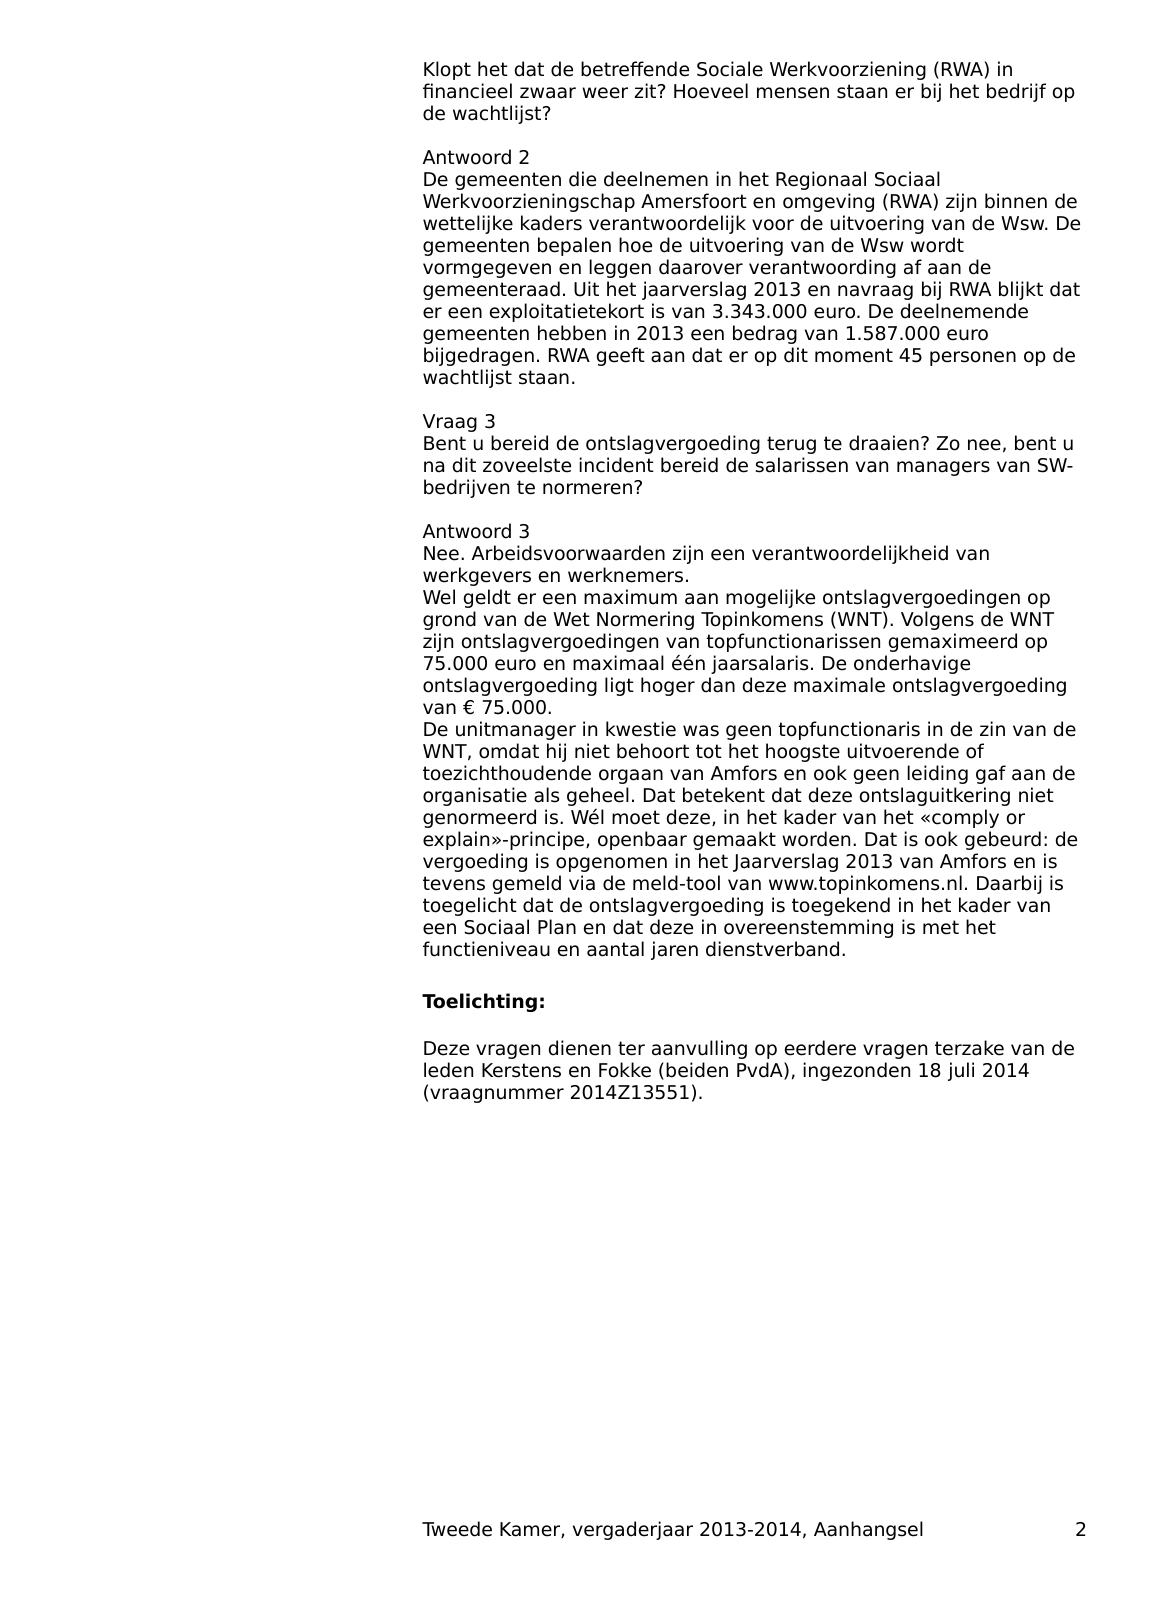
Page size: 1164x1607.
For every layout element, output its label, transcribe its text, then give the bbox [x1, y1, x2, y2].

text Wel geldt er een maximum aan mogelijke ontslagvergoedingen op grond van de Wet Normering Topinkomens (WNT). Volgens de WNT zijn ontslagvergoedingen van topfunctionarissen gemaximeerd op 75.000 euro en maximaal één jaarsalaris. De onderhavige ontslagvergoeding ligt hoger dan deze maximale ontslagvergoeding van € 75.000. [422, 587, 1087, 719]
text Vraag 3 [422, 411, 1087, 433]
text Klopt het dat de betreffende Sociale Werkvoorziening (RWA) in financieel zwaar weer zit? Hoeveel mensen staan er bij het bedrijf op de wachtlijst? [422, 59, 1087, 125]
subtitle Toelichting: [422, 991, 1087, 1013]
text De gemeenten die deelnemen in het Regionaal Sociaal Werkvoorzieningschap Amersfoort en omgeving (RWA) zijn binnen de wettelijke kaders verantwoordelijk voor de uitvoering van de Wsw. De gemeenten bepalen hoe de uitvoering van de Wsw wordt vormgegeven en leggen daarover verantwoording af aan de gemeenteraad. Uit het jaarverslag 2013 en navraag bij RWA blijkt dat er een exploitatietekort is van 3.343.000 euro. De deelnemende gemeenten hebben in 2013 een bedrag van 1.587.000 euro bijgedragen. RWA geeft aan dat er op dit moment 45 personen op de wachtlijst staan. [422, 169, 1087, 389]
text De unitmanager in kwestie was geen topfunctionaris in de zin van de WNT, omdat hij niet behoort tot het hoogste uitvoerende of toezichthoudende orgaan van Amfors en ook geen leiding gaf aan de organisatie als geheel. Dat betekent dat deze ontslaguitkering niet genormeerd is. Wél moet deze, in het kader van het «comply or explain»-principe, openbaar gemaakt worden. Dat is ook gebeurd: de vergoeding is opgenomen in het Jaarverslag 2013 van Amfors en is tevens gemeld via de meld-tool van www.topinkomens.nl. Daarbij is toegelicht dat de ontslagvergoeding is toegekend in het kader van een Sociaal Plan en dat deze in overeenstemming is met het functieniveau en aantal jaren dienstverband. [422, 719, 1087, 961]
text Antwoord 3 [422, 521, 1087, 543]
text Antwoord 2 [422, 147, 1087, 169]
text Nee. Arbeidsvoorwaarden zijn een verantwoordelijkheid van werkgevers en werknemers. [422, 543, 1087, 587]
text Bent u bereid de ontslagvergoeding terug te draaien? Zo nee, bent u na dit zoveelste incident bereid de salarissen van managers van SW-bedrijven te normeren? [422, 433, 1087, 499]
text Deze vragen dienen ter aanvulling op eerdere vragen terzake van de leden Kerstens en Fokke (beiden PvdA), ingezonden 18 juli 2014 (vraagnummer 2014Z13551). [422, 1038, 1087, 1104]
